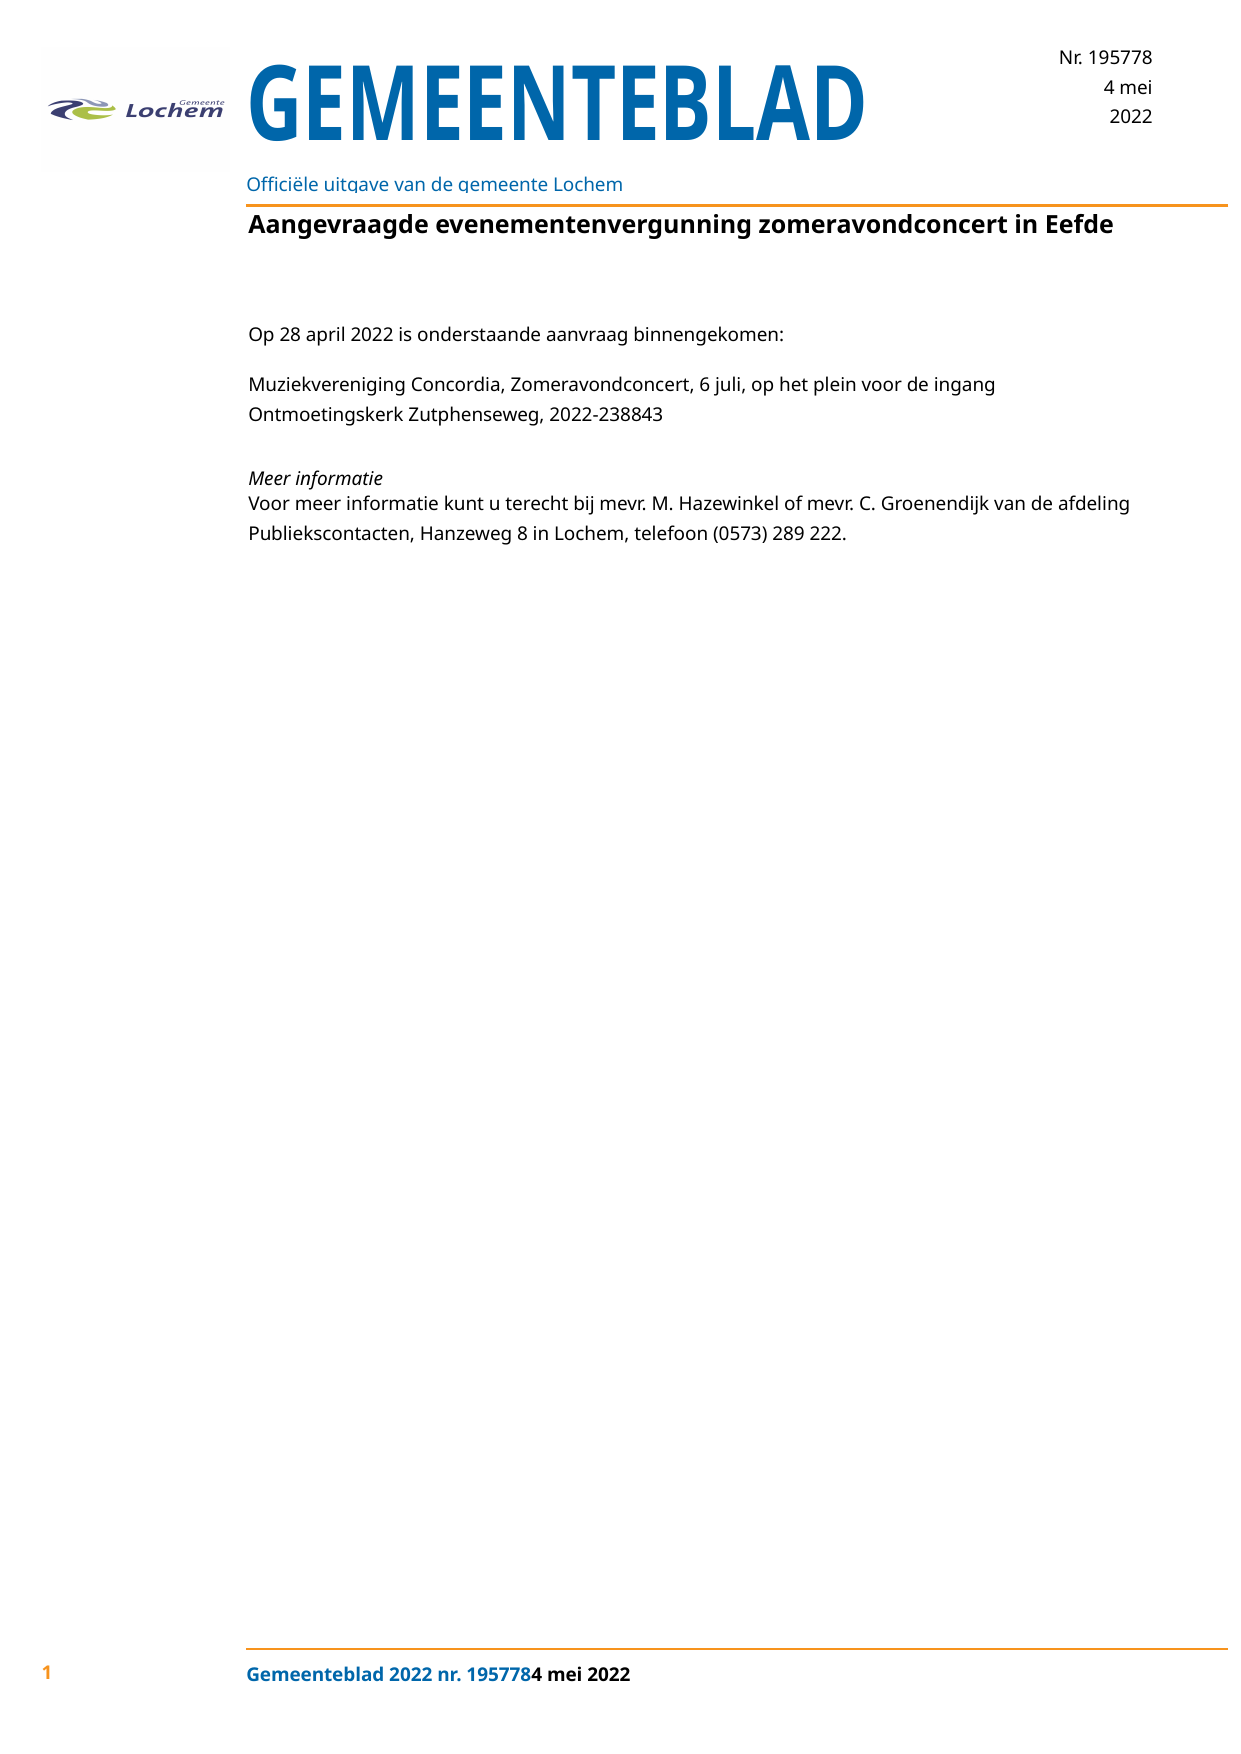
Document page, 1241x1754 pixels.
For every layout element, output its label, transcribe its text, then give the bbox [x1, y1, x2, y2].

text Op 28 april 2022 is onderstaande aanvraag binnengekomen: [248, 321, 1152, 346]
text Voor meer informatie kunt u terecht bij mevr. M. Hazewinkel of mevr. C. Groenendijk van de afdeling Publiekscontacten, Hanzeweg 8 in Lochem, telefoon (0573) 289 222. [248, 490, 1152, 546]
text Muziekvereniging Concordia, Zomeravondconcert, 6 juli, op het plein voor de ingang Ontmoetingskerk Zutphenseweg, 2022-238843 [248, 371, 1152, 426]
text Aangevraagde evenementenvergunning zomeravondconcert in Eefde [248, 207, 1152, 241]
text Meer informatie [248, 465, 1152, 490]
picture [41, 47, 231, 172]
